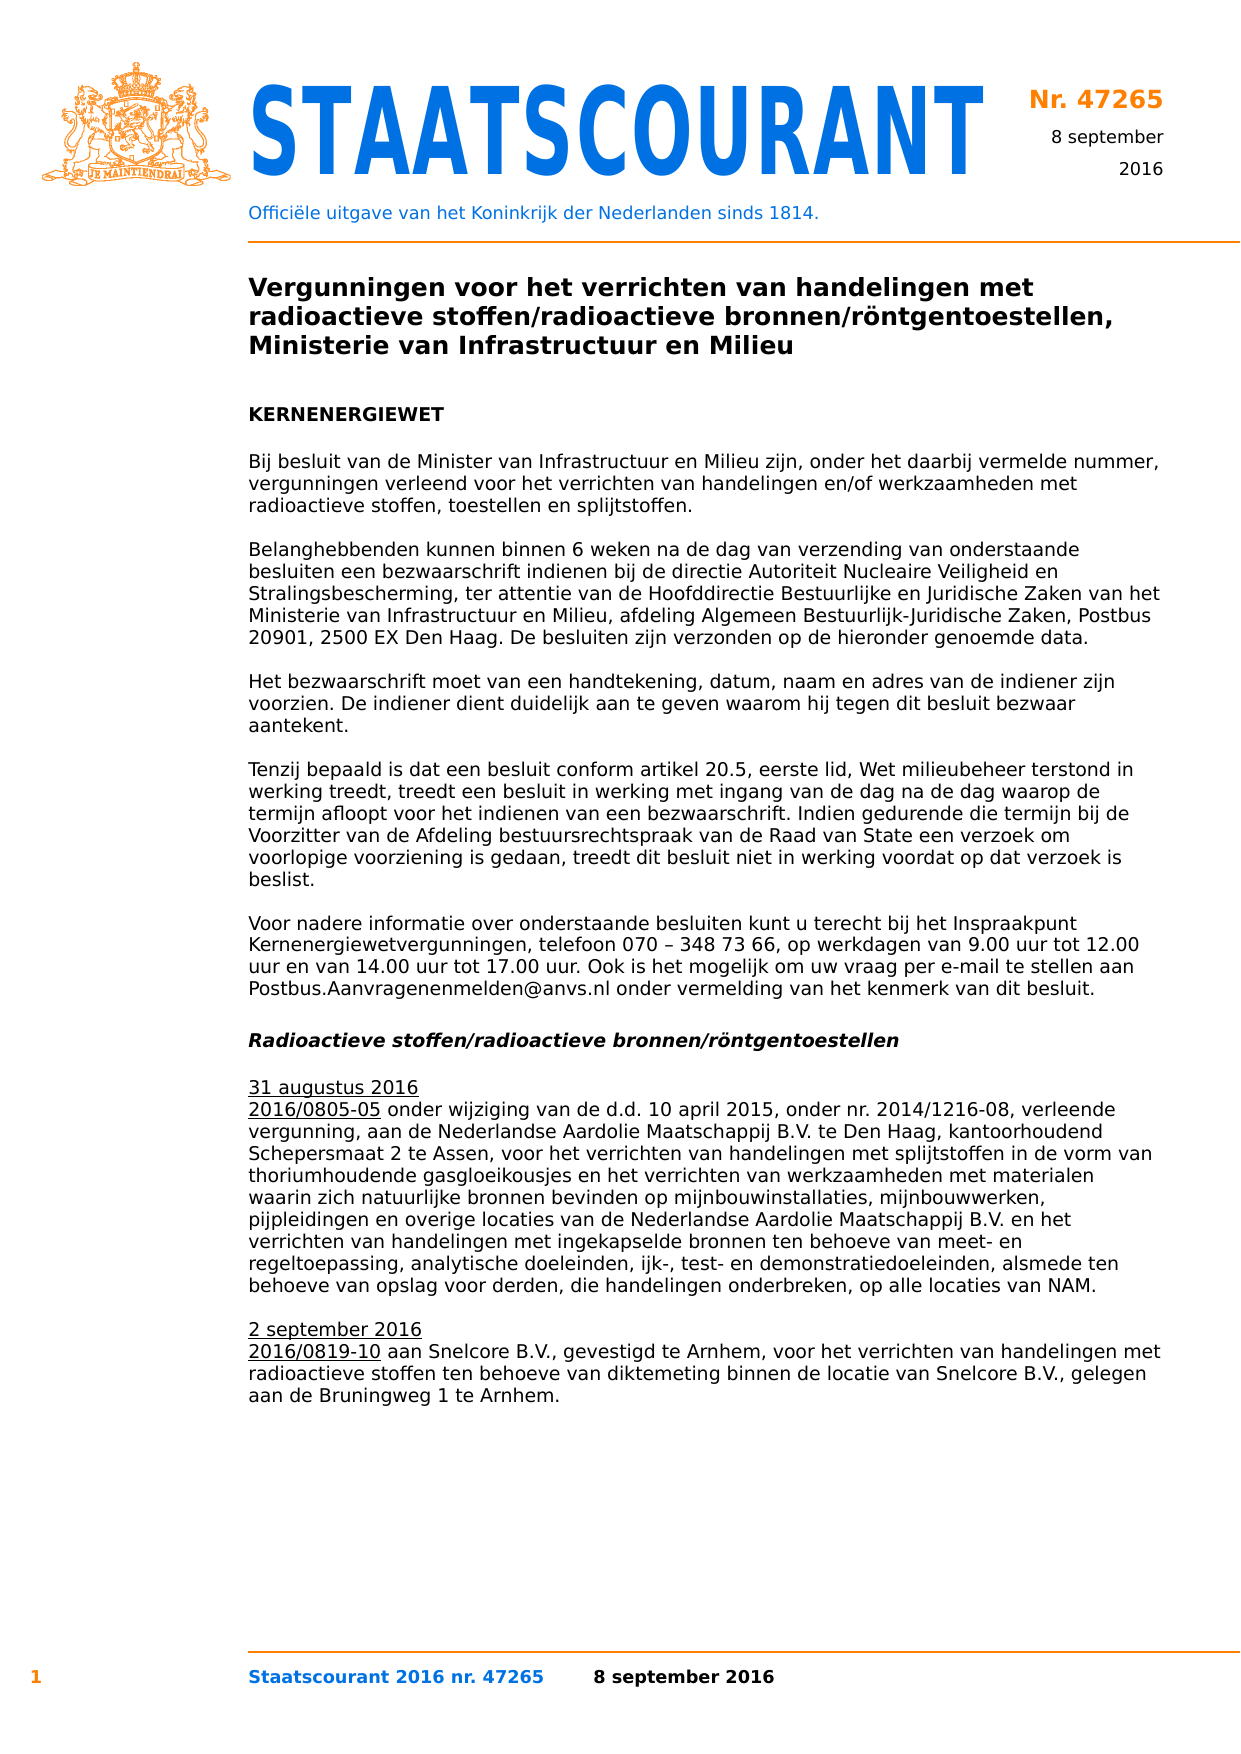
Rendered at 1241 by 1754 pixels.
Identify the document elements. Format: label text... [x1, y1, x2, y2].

table_cell 8 september [998, 121, 1240, 153]
text Tenzij bepaald is dat een besluit conform artikel 20.5, eerste lid, Wet milieubeheer terstond in werking treedt, treedt een besluit in werking met ingang van de dag na de dag waarop de termijn afloopt voor het indienen van een bezwaarschrift. Indien gedurende die termijn bij de Voorzitter van de Afdeling bestuursrechtspraak van de Raad van State een verzoek om voorlopige voorziening is gedaan, treedt dit besluit niet in werking voordat op dat verzoek is beslist. [248, 759, 1163, 891]
subtitle Radioactieve stoffen/radioactieve bronnen/röntgentoestellen [248, 1030, 1163, 1052]
text Het bezwaarschrift moet van een handtekening, datum, naam en adres van de indiener zijn voorzien. De indiener dient duidelijk aan te geven waarom hij tegen dit besluit bezwaar aantekent. [248, 671, 1163, 737]
text 2 september 2016 [248, 1319, 1163, 1341]
table_cell Officiële uitgave van het Koninkrijk der Nederlanden sinds 1814. [248, 203, 1240, 241]
text 2016/0819-10 aan Snelcore B.V., gevestigd te Arnhem, voor het verrichten van handelingen met radioactieve stoffen ten behoeve van diktemeting binnen de locatie van Snelcore B.V., gelegen aan de Bruningweg 1 te Arnhem. [248, 1341, 1163, 1407]
table_cell 2016 [998, 153, 1240, 203]
subtitle Vergunningen voor het verrichten van handelingen met radioactieve stoffen/radioactieve bronnen/röntgentoestellen, Ministerie van Infrastructuur en Milieu [248, 273, 1163, 361]
text Voor nadere informatie over onderstaande besluiten kunt u terecht bij het Inspraakpunt Kernenergiewetvergunningen, telefoon 070 – 348 73 66, op werkdagen van 9.00 uur tot 12.00 uur en van 14.00 uur tot 17.00 uur. Ook is het mogelijk om uw vraag per e-mail te stellen aan Postbus.Aanvragenenmelden@anvs.nl onder vermelding van het kenmerk van dit besluit. [248, 912, 1163, 1000]
table_header Nr. 47265 [998, 62, 1240, 121]
table_header STAATSCOURANT [248, 62, 998, 203]
text 31 augustus 2016 [248, 1077, 1163, 1099]
subtitle KERNENERGIEWET [248, 404, 1163, 426]
text Belanghebbenden kunnen binnen 6 weken na de dag van verzending van onderstaande besluiten een bezwaarschrift indienen bij de directie Autoriteit Nucleaire Veiligheid en Stralingsbescherming, ter attentie van de Hoofddirectie Bestuurlijke en Juridische Zaken van het Ministerie van Infrastructuur en Milieu, afdeling Algemeen Bestuurlijk-Juridische Zaken, Postbus 20901, 2500 EX Den Haag. De besluiten zijn verzonden op de hieronder genoemde data. [248, 539, 1163, 649]
text Bij besluit van de Minister van Infrastructuur en Milieu zijn, onder het daarbij vermelde nummer, vergunningen verleend voor het verrichten van handelingen en/of werkzaamheden met radioactieve stoffen, toestellen en splijtstoffen. [248, 451, 1163, 517]
text 2016/0805-05 onder wijziging van de d.d. 10 april 2015, onder nr. 2014/1216-08, verleende vergunning, aan de Nederlandse Aardolie Maatschappij B.V. te Den Haag, kantoorhoudend Schepersmaat 2 te Assen, voor het verrichten van handelingen met splijtstoffen in de vorm van thoriumhoudende gasgloeikousjes en het verrichten van werkzaamheden met materialen waarin zich natuurlijke bronnen bevinden op mijnbouwinstallaties, mijnbouwwerken, pijpleidingen en overige locaties van de Nederlandse Aardolie Maatschappij B.V. en het verrichten van handelingen met ingekapselde bronnen ten behoeve van meet- en regeltoepassing, analytische doeleinden, ijk-, test- en demonstratiedoeleinden, alsmede ten behoeve van opslag voor derden, die handelingen onderbreken, op alle locaties van NAM. [248, 1099, 1163, 1297]
picture [41, 62, 231, 186]
table_header [25, 62, 248, 241]
